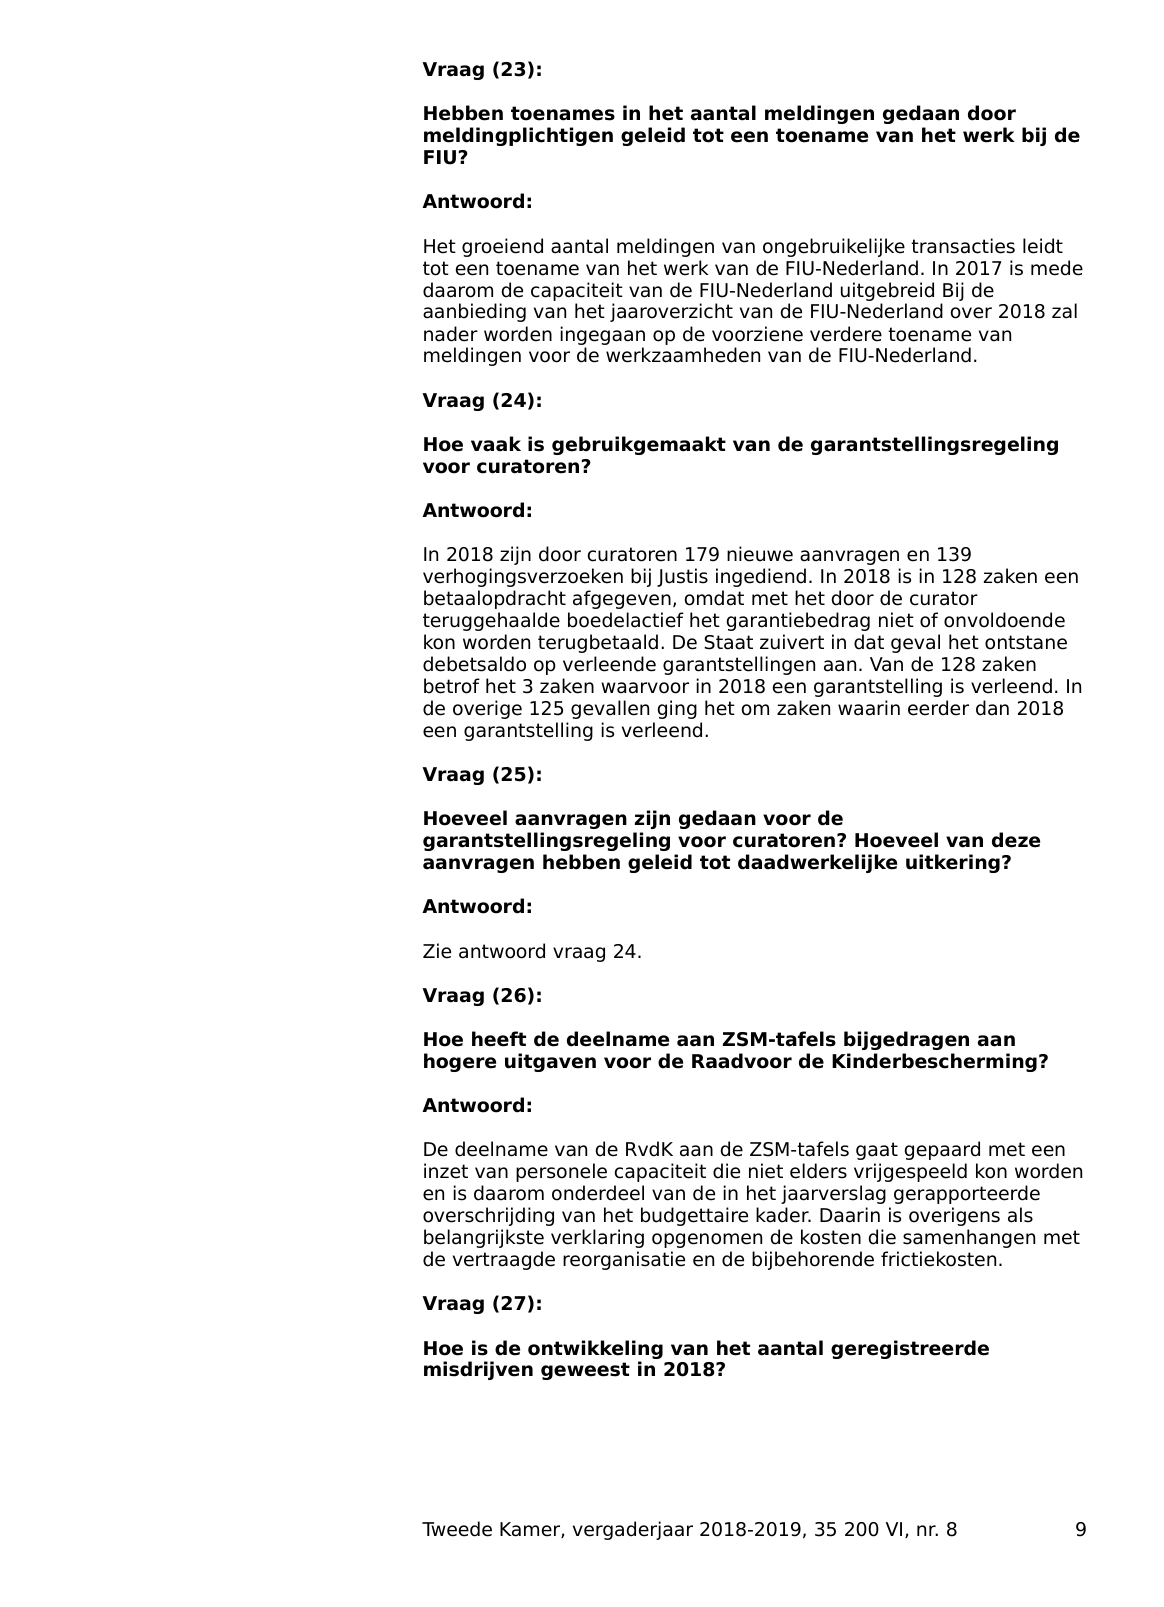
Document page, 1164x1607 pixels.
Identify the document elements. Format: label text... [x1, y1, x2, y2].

text In 2018 zijn door curatoren 179 nieuwe aanvragen en 139 verhogingsverzoeken bij Justis ingediend. In 2018 is in 128 zaken een betaalopdracht afgegeven, omdat met het door de curator teruggehaalde boedelactief het garantiebedrag niet of onvoldoende kon worden terugbetaald. De Staat zuivert in dat geval het ontstane debetsaldo op verleende garantstellingen aan. Van de 128 zaken betrof het 3 zaken waarvoor in 2018 een garantstelling is verleend. In de overige 125 gevallen ging het om zaken waarin eerder dan 2018 een garantstelling is verleend. [422, 544, 1087, 742]
text Hoe vaak is gebruikgemaakt van de garantstellingsregeling voor curatoren? [422, 434, 1087, 478]
subtitle Vraag (26): [422, 985, 1087, 1007]
subtitle Antwoord: [422, 1095, 1087, 1117]
subtitle Antwoord: [422, 896, 1087, 918]
text Hoeveel aanvragen zijn gedaan voor de garantstellingsregeling voor curatoren? Hoeveel van deze aanvragen hebben geleid tot daadwerkelijke uitkering? [422, 808, 1087, 874]
subtitle Vraag (25): [422, 764, 1087, 786]
text Zie antwoord vraag 24. [422, 941, 1087, 962]
text Hoe heeft de deelname aan ZSM-tafels bijgedragen aan hogere uitgaven voor de Raadvoor de Kinderbescherming? [422, 1029, 1087, 1073]
text Het groeiend aantal meldingen van ongebruikelijke transacties leidt tot een toename van het werk van de FIU-Nederland. In 2017 is mede daarom de capaciteit van de FIU-Nederland uitgebreid Bij de aanbieding van het jaaroverzicht van de FIU-Nederland over 2018 zal nader worden ingegaan op de voorziene verdere toename van meldingen voor de werkzaamheden van de FIU-Nederland. [422, 236, 1087, 367]
subtitle Antwoord: [422, 191, 1087, 213]
subtitle Vraag (24): [422, 389, 1087, 412]
subtitle Vraag (23): [422, 59, 1087, 81]
subtitle Vraag (27): [422, 1293, 1087, 1315]
text Hebben toenames in het aantal meldingen gedaan door meldingplichtigen geleid tot een toename van het werk bij de FIU? [422, 103, 1087, 169]
text De deelname van de RvdK aan de ZSM-tafels gaat gepaard met een inzet van personele capaciteit die niet elders vrijgespeeld kon worden en is daarom onderdeel van de in het jaarverslag gerapporteerde overschrijding van het budgettaire kader. Daarin is overigens als belangrijkste verklaring opgenomen de kosten die samenhangen met de vertraagde reorganisatie en de bijbehorende frictiekosten. [422, 1139, 1087, 1271]
text Hoe is de ontwikkeling van het aantal geregistreerde misdrijven geweest in 2018? [422, 1337, 1087, 1381]
subtitle Antwoord: [422, 500, 1087, 522]
